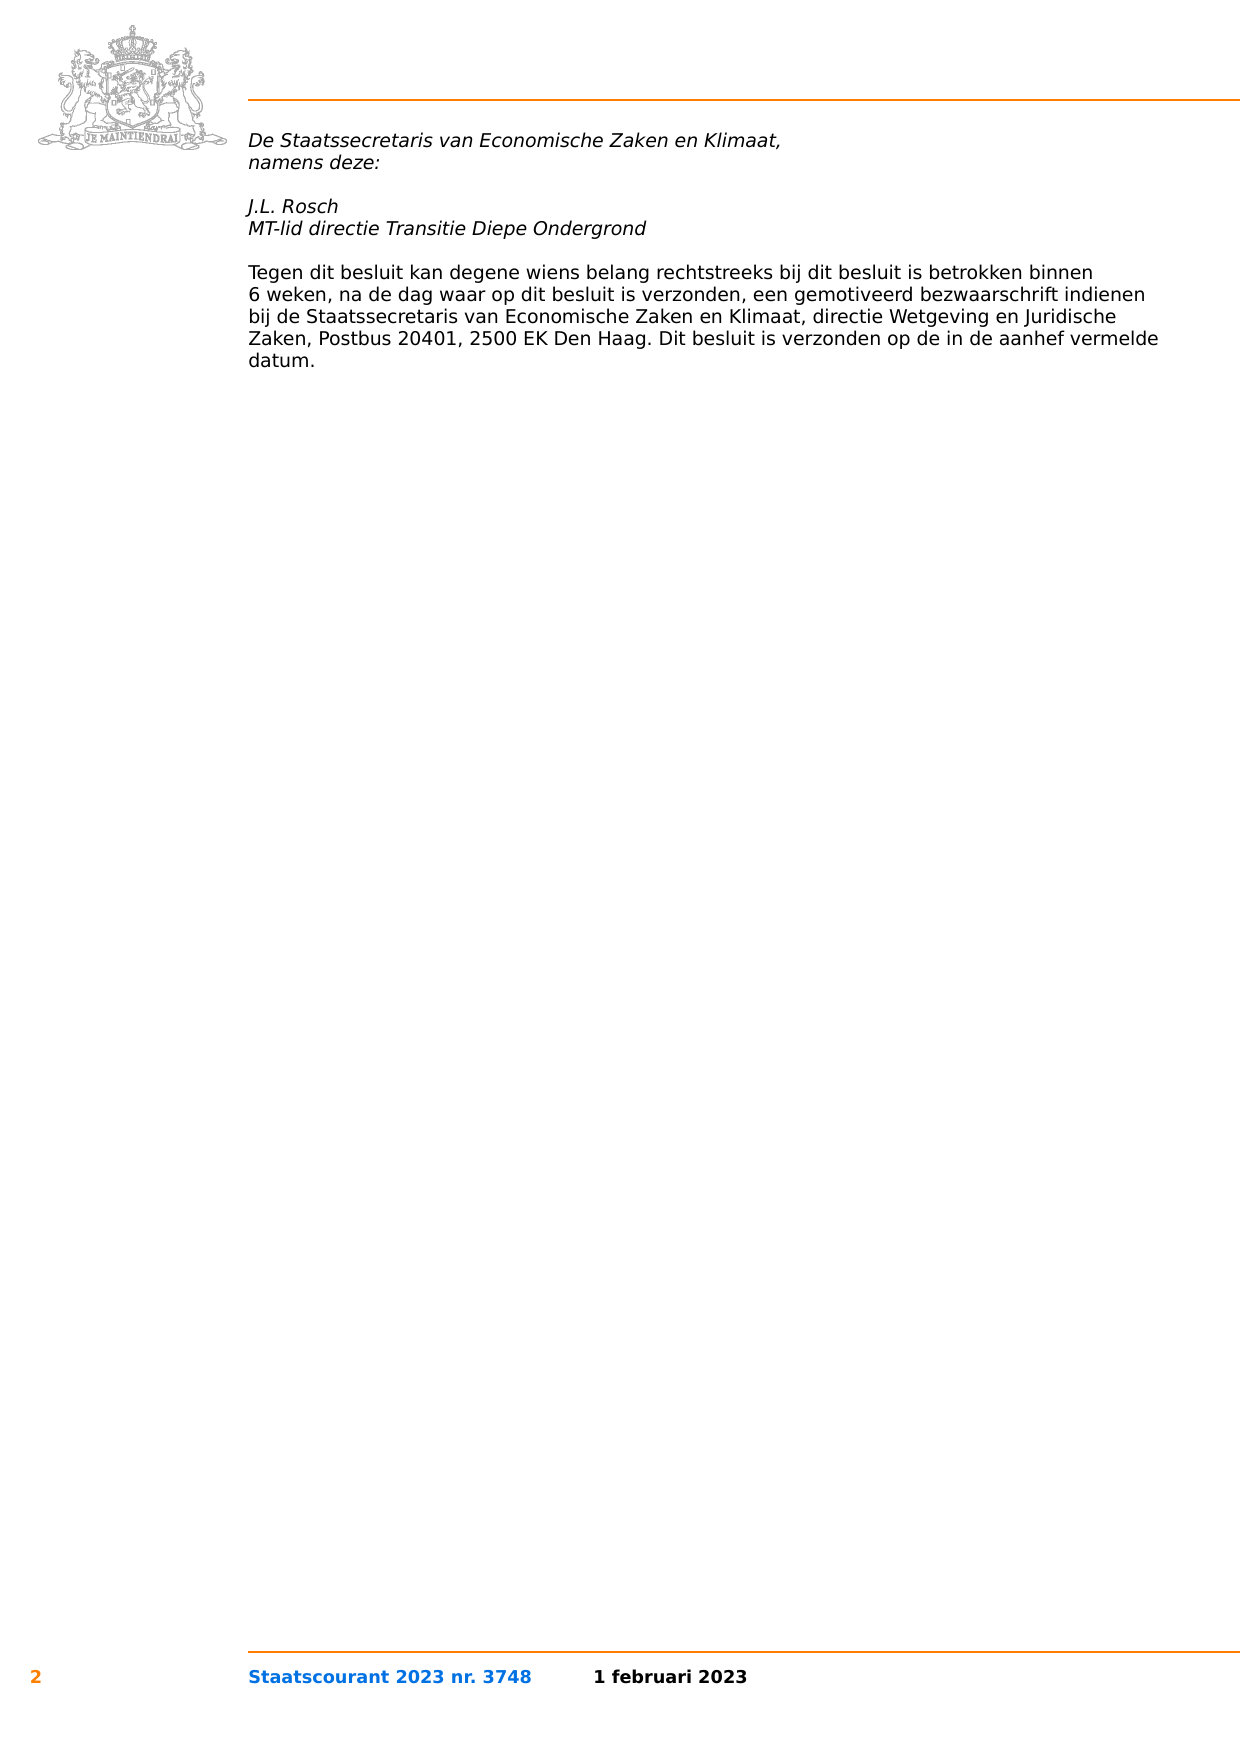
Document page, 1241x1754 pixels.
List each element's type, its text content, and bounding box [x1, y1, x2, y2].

picture [38, 25, 227, 150]
text De Staatssecretaris van Economische Zaken en Klimaat, namens deze: J.L. Rosch MT-lid directie Transitie Diepe Ondergrond [248, 130, 1163, 240]
text Tegen dit besluit kan degene wiens belang rechtstreeks bij dit besluit is betrokken binnen 6 weken, na de dag waar op dit besluit is verzonden, een gemotiveerd bezwaarschrift indienen bij de Staatssecretaris van Economische Zaken en Klimaat, directie Wetgeving en Juridische Zaken, Postbus 20401, 2500 EK Den Haag. Dit besluit is verzonden op de in de aanhef vermelde datum. [248, 262, 1163, 372]
